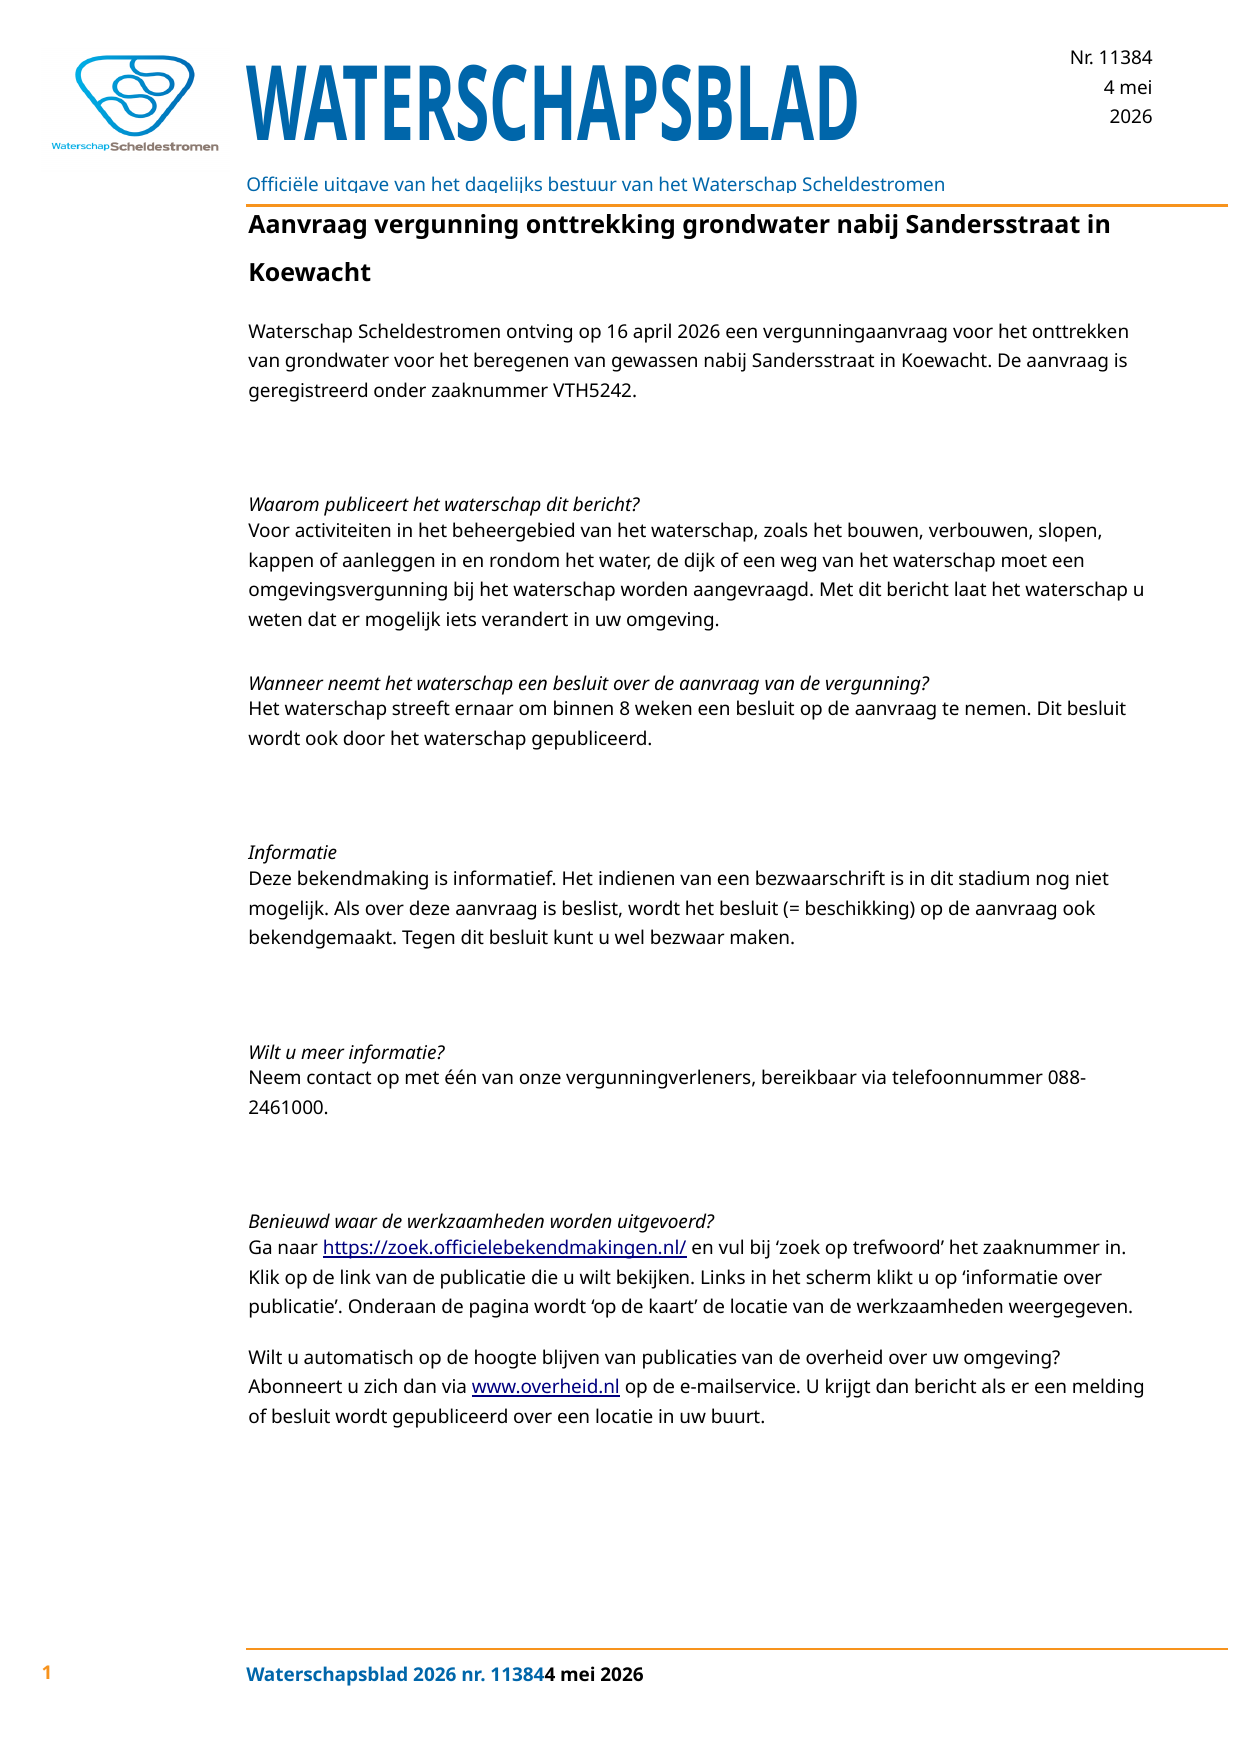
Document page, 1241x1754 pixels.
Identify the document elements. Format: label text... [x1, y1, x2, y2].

text Neem contact op met één van onze vergunningverleners, bereikbaar via telefoonnummer 088-2461000. [248, 1064, 1152, 1120]
text Waterschap Scheldestromen ontving op 16 april 2026 een vergunningaanvraag voor het onttrekken van grondwater voor het beregenen van gewassen nabij Sandersstraat in Koewacht. De aanvraag is geregistreerd onder zaaknummer VTH5242. [248, 318, 1152, 403]
text Wanneer neemt het waterschap een besluit over de aanvraag van de vergunning? [248, 670, 1152, 696]
text Waarom publiceert het waterschap dit bericht? [248, 491, 1152, 517]
text Voor activiteiten in het beheergebied van het waterschap, zoals het bouwen, verbouwen, slopen, kappen of aanleggen in en rondom het water, de dijk of een weg van het waterschap moet een omgevingsvergunning bij het waterschap worden aangevraagd. Met dit bericht laat het waterschap u weten dat er mogelijk iets verandert in uw omgeving. [248, 517, 1152, 632]
text Wilt u meer informatie? [248, 1039, 1152, 1064]
text Het waterschap streeft ernaar om binnen 8 weken een besluit op de aanvraag te nemen. Dit besluit wordt ook door het waterschap gepubliceerd. [248, 696, 1152, 751]
text Aanvraag vergunning onttrekking grondwater nabij Sandersstraat in Koewacht [248, 207, 1152, 288]
text Benieuwd waar de werkzaamheden worden uitgevoerd? [248, 1208, 1152, 1234]
text Wilt u automatisch op de hoogte blijven van publicaties van de overheid over uw omgeving? Abonneert u zich dan via www.overheid.nl op de e-mailservice. U krijgt dan bericht als er een melding of besluit wordt gepubliceerd over een locatie in uw buurt. [248, 1344, 1152, 1429]
text Informatie [248, 839, 1152, 865]
text Deze bekendmaking is informatief. Het indienen van een bezwaarschrift is in dit stadium nog niet mogelijk. Als over deze aanvraag is beslist, wordt het besluit (= beschikking) op de aanvraag ook bekendgemaakt. Tegen dit besluit kunt u wel bezwaar maken. [248, 865, 1152, 950]
text Ga naar https://zoek.officielebekendmakingen.nl/ en vul bij ‘zoek op trefwoord’ het zaaknummer in. Klik op de link van de publicatie die u wilt bekijken. Links in het scherm klikt u op ‘informatie over publicatie’. Onderaan de pagina wordt ‘op de kaart’ de locatie van de werkzaamheden weergegeven. [248, 1234, 1152, 1319]
picture [41, 47, 231, 172]
